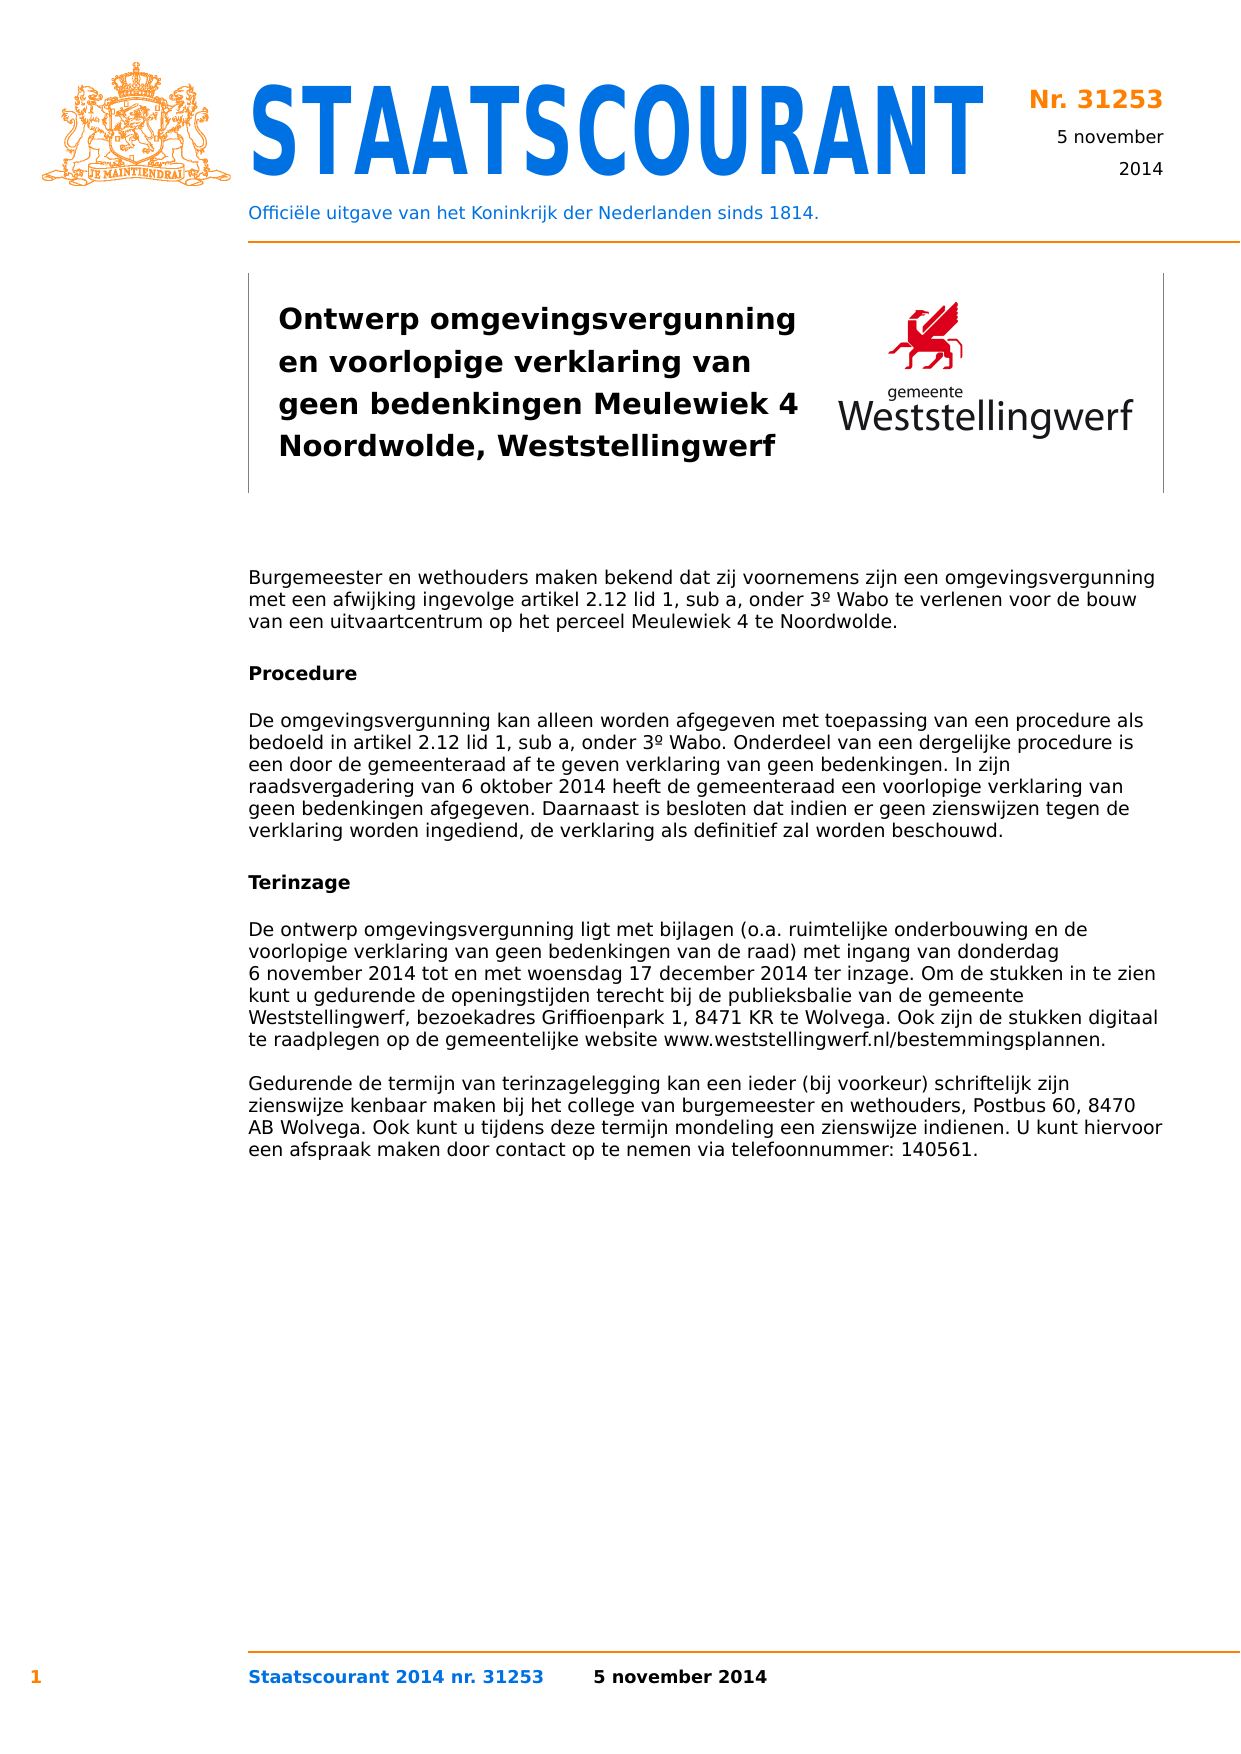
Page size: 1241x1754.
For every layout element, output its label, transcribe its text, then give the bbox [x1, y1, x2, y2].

text Burgemeester en wethouders maken bekend dat zij voornemens zijn een omgevingsvergunning met een afwijking ingevolge artikel 2.12 lid 1, sub a, onder 3º Wabo te verlenen voor de bouw van een uitvaartcentrum op het perceel Meulewiek 4 te Noordwolde. [248, 567, 1163, 633]
table_header STAATSCOURANT [248, 62, 998, 203]
table_header Nr. 31253 [998, 62, 1240, 121]
table_cell Officiële uitgave van het Koninkrijk der Nederlanden sinds 1814. [248, 203, 1240, 241]
table_cell 5 november [998, 121, 1240, 153]
picture [41, 62, 231, 186]
subtitle Terinzage [248, 872, 1163, 894]
text De omgevingsvergunning kan alleen worden afgegeven met toepassing van een procedure als bedoeld in artikel 2.12 lid 1, sub a, onder 3º Wabo. Onderdeel van een dergelijke procedure is een door de gemeenteraad af te geven verklaring van geen bedenkingen. In zijn raadsvergadering van 6 oktober 2014 heeft de gemeenteraad een voorlopige verklaring van geen bedenkingen afgegeven. Daarnaast is besloten dat indien er geen zienswijzen tegen de verklaring worden ingediend, de verklaring als definitief zal worden beschouwd. [248, 710, 1163, 842]
subtitle Procedure [248, 663, 1163, 685]
table_header [25, 62, 248, 241]
text Gedurende de termijn van terinzagelegging kan een ieder (bij voorkeur) schriftelijk zijn zienswijze kenbaar maken bij het college van burgemeester en wethouders, Postbus 60, 8470 AB Wolvega. Ook kunt u tijdens deze termijn mondeling een zienswijze indienen. U kunt hiervoor een afspraak maken door contact op te nemen via telefoonnummer: 140561. [248, 1073, 1163, 1161]
subtitle Ontwerp omgevingsvergunning en voorlopige verklaring van geen bedenkingen Meulewiek 4 Noordwolde, Weststellingwerf [249, 273, 1163, 493]
picture [838, 302, 1134, 439]
text De ontwerp omgevingsvergunning ligt met bijlagen (o.a. ruimtelijke onderbouwing en de voorlopige verklaring van geen bedenkingen van de raad) met ingang van donderdag 6 november 2014 tot en met woensdag 17 december 2014 ter inzage. Om de stukken in te zien kunt u gedurende de openingstijden terecht bij de publieksbalie van de gemeente Weststellingwerf, bezoekadres Griffioenpark 1, 8471 KR te Wolvega. Ook zijn de stukken digitaal te raadplegen op de gemeentelijke website www.weststellingwerf.nl/bestemmingsplannen. [248, 919, 1163, 1051]
table_cell 2014 [998, 153, 1240, 203]
